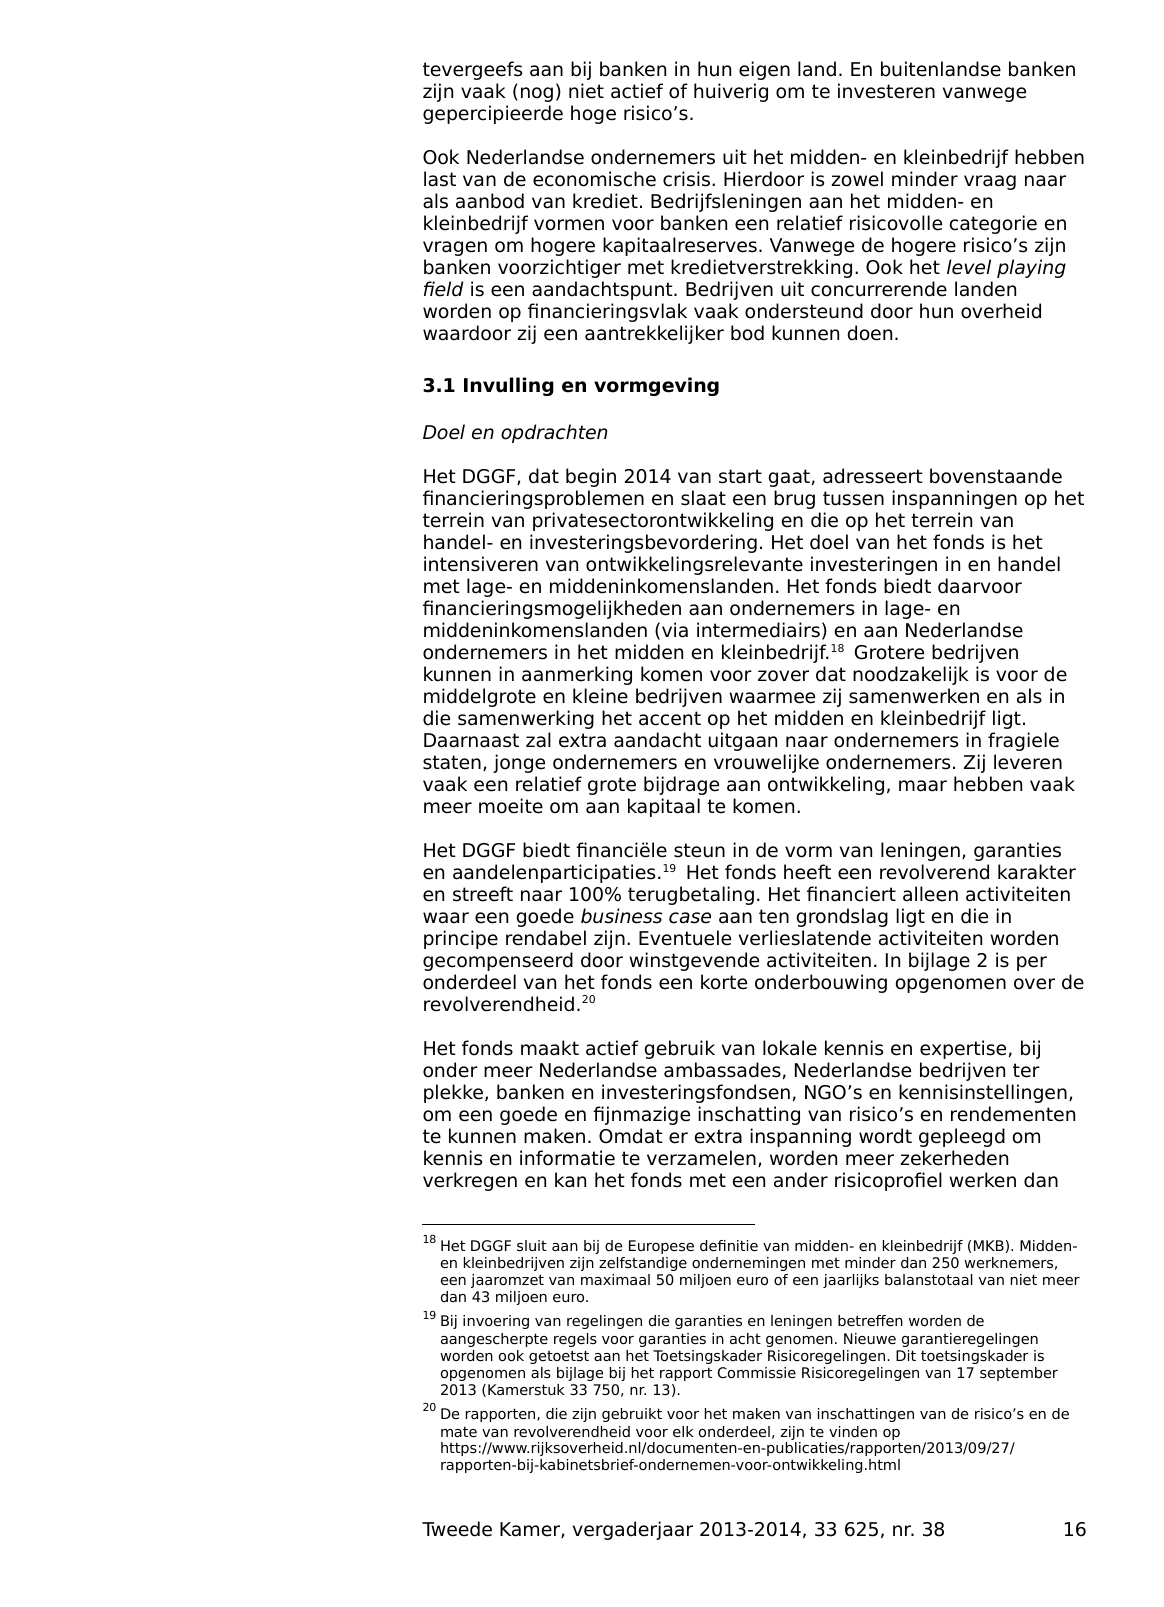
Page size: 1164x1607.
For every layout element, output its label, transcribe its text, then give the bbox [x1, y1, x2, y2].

text Het DGGF, dat begin 2014 van start gaat, adresseert bovenstaande financieringsproblemen en slaat een brug tussen inspanningen op het terrein van privatesectorontwikkeling en die op het terrein van handel- en investeringsbevordering. Het doel van het fonds is het intensiveren van ontwikkelingsrelevante investeringen in en handel met lage- en middeninkomenslanden. Het fonds biedt daarvoor financieringsmogelijkheden aan ondernemers in lage- en middeninkomenslanden (via intermediairs) en aan Nederlandse ondernemers in het midden en kleinbedrijf. Grotere bedrijven kunnen in aanmerking komen voor zover dat noodzakelijk is voor de middelgrote en kleine bedrijven waarmee zij samenwerken en als in die samenwerking het accent op het midden en kleinbedrijf ligt. Daarnaast zal extra aandacht uitgaan naar ondernemers in fragiele staten, jonge ondernemers en vrouwelijke ondernemers. Zij leveren vaak een relatief grote bijdrage aan ontwikkeling, maar hebben vaak meer moeite om aan kapitaal te komen. [422, 466, 1087, 818]
text Ook Nederlandse ondernemers uit het midden- en kleinbedrijf hebben last van de economische crisis. Hierdoor is zowel minder vraag naar als aanbod van krediet. Bedrijfsleningen aan het midden- en kleinbedrijf vormen voor banken een relatief risicovolle categorie en vragen om hogere kapitaalreserves. Vanwege de hogere risico’s zijn banken voorzichtiger met kredietverstrekking. Ook het level playing field is een aandachtspunt. Bedrijven uit concurrerende landen worden op financieringsvlak vaak ondersteund door hun overheid waardoor zij een aantrekkelijker bod kunnen doen. [422, 147, 1087, 345]
text Het DGGF biedt financiële steun in de vorm van leningen, garanties en aandelenparticipaties. Het fonds heeft een revolverend karakter en streeft naar 100% terugbetaling. Het financiert alleen activiteiten waar een goede business case aan ten grondslag ligt en die in principe rendabel zijn. Eventuele verlieslatende activiteiten worden gecompenseerd door winstgevende activiteiten. In bijlage 2 is per onderdeel van het fonds een korte onderbouwing opgenomen over de revolverendheid. [422, 840, 1087, 1016]
subtitle Doel en opdrachten [422, 422, 1087, 444]
text Het DGGF sluit aan bij de Europese definitie van midden- en kleinbedrijf (MKB). Midden- en kleinbedrijven zijn zelfstandige ondernemingen met minder dan 250 werknemers, een jaaromzet van maximaal 50 miljoen euro of een jaarlijks balanstotaal van niet meer dan 43 miljoen euro. [422, 1233, 1087, 1306]
text De rapporten, die zijn gebruikt voor het maken van inschattingen van de risico’s en de mate van revolverendheid voor elk onderdeel, zijn te vinden op https://www.rijksoverheid.nl/documenten-en-publicaties/rapporten/2013/09/27/rapporten-bij-kabinetsbrief-ondernemen-voor-ontwikkeling.html [422, 1402, 1087, 1474]
text Het fonds maakt actief gebruik van lokale kennis en expertise, bij onder meer Nederlandse ambassades, Nederlandse bedrijven ter plekke, banken en investeringsfondsen, NGO’s en kennisinstellingen, om een goede en fijnmazige inschatting van risico’s en rendementen te kunnen maken. Omdat er extra inspanning wordt gepleegd om kennis en informatie te verzamelen, worden meer zekerheden verkregen en kan het fonds met een ander risicoprofiel werken dan [422, 1038, 1087, 1192]
subtitle 3.1 Invulling en vormgeving [422, 375, 1087, 397]
text Bij invoering van regelingen die garanties en leningen betreffen worden de aangescherpte regels voor garanties in acht genomen. Nieuwe garantieregelingen worden ook getoetst aan het Toetsingskader Risicoregelingen. Dit toetsingskader is opgenomen als bijlage bij het rapport Commissie Risicoregelingen van 17 september 2013 (Kamerstuk 33 750, nr. 13). [422, 1309, 1087, 1399]
text tevergeefs aan bij banken in hun eigen land. En buitenlandse banken zijn vaak (nog) niet actief of huiverig om te investeren vanwege gepercipieerde hoge risico’s. [422, 59, 1087, 125]
